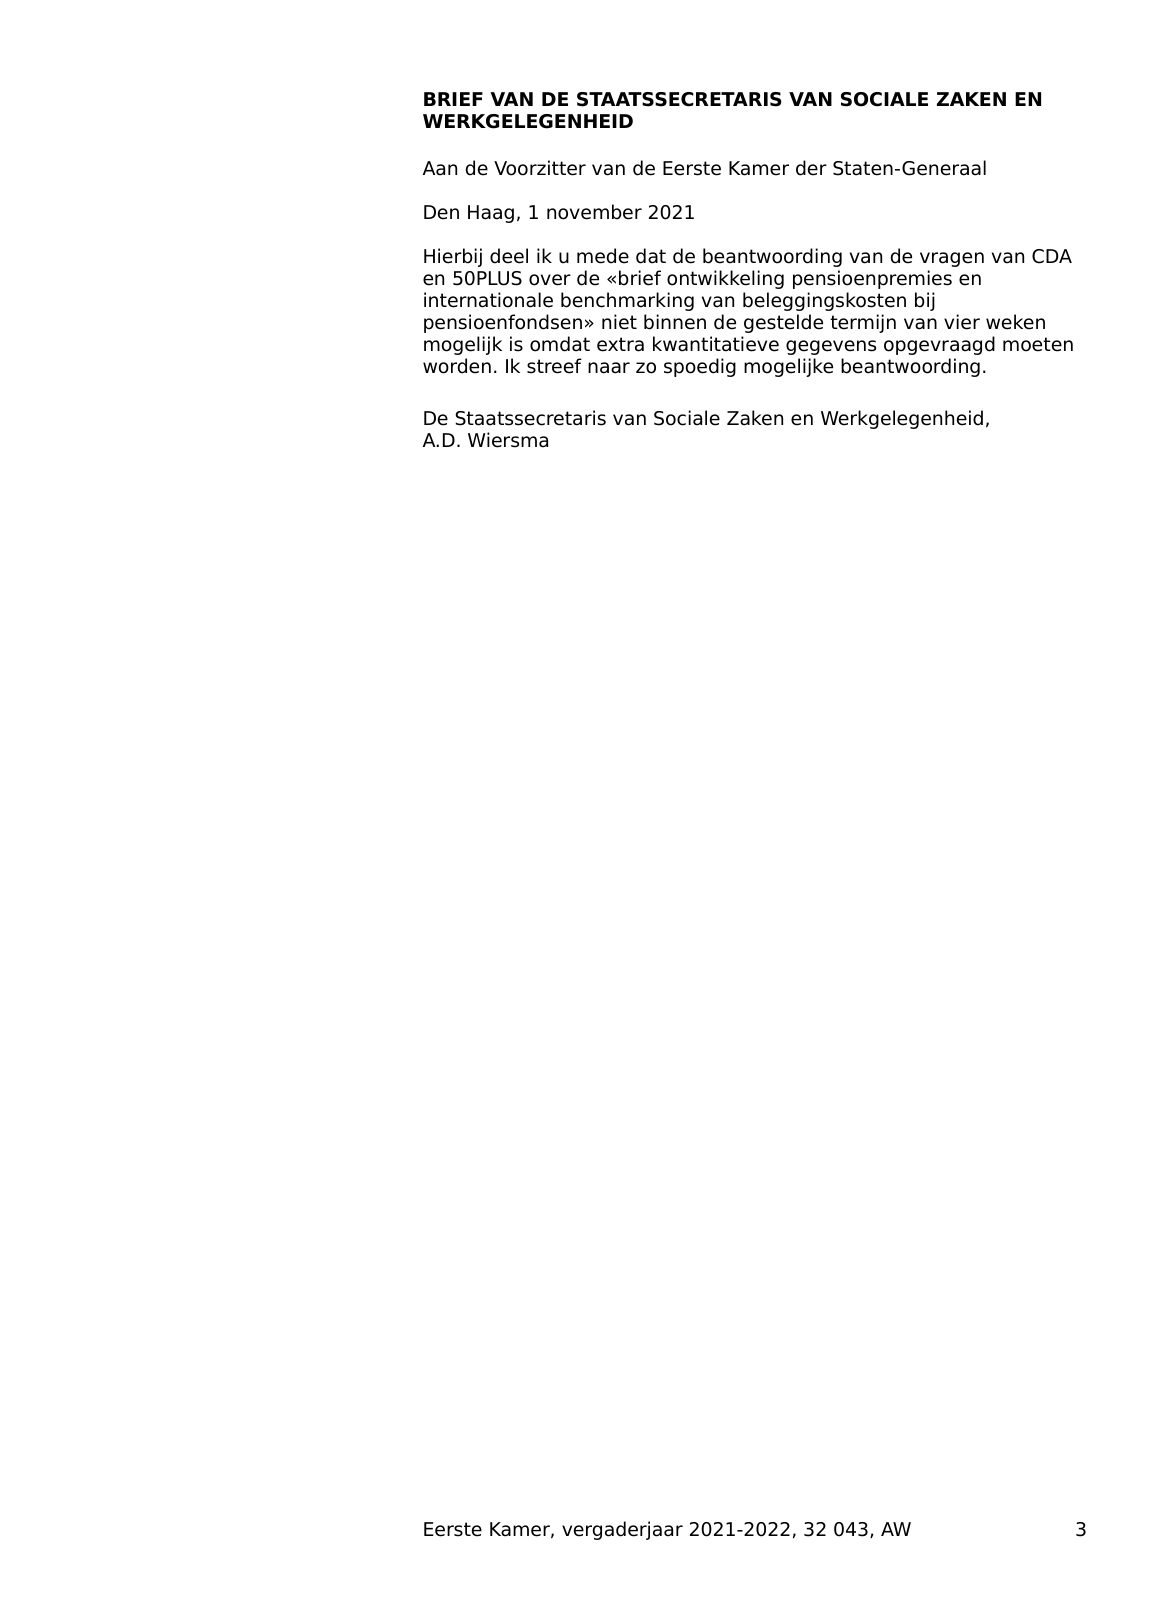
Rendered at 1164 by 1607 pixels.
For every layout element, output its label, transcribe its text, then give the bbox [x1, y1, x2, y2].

text De Staatssecretaris van Sociale Zaken en Werkgelegenheid, A.D. Wiersma [422, 408, 1087, 452]
text Hierbij deel ik u mede dat de beantwoording van de vragen van CDA en 50PLUS over de «brief ontwikkeling pensioenpremies en internationale benchmarking van beleggingskosten bij pensioenfondsen» niet binnen de gestelde termijn van vier weken mogelijk is omdat extra kwantitatieve gegevens opgevraagd moeten worden. Ik streef naar zo spoedig mogelijke beantwoording. [422, 246, 1087, 378]
subtitle BRIEF VAN DE STAATSSECRETARIS VAN SOCIALE ZAKEN EN WERKGELEGENHEID [422, 89, 1087, 133]
text Aan de Voorzitter van de Eerste Kamer der Staten-Generaal [422, 158, 1087, 180]
text Den Haag, 1 november 2021 [422, 202, 1087, 224]
